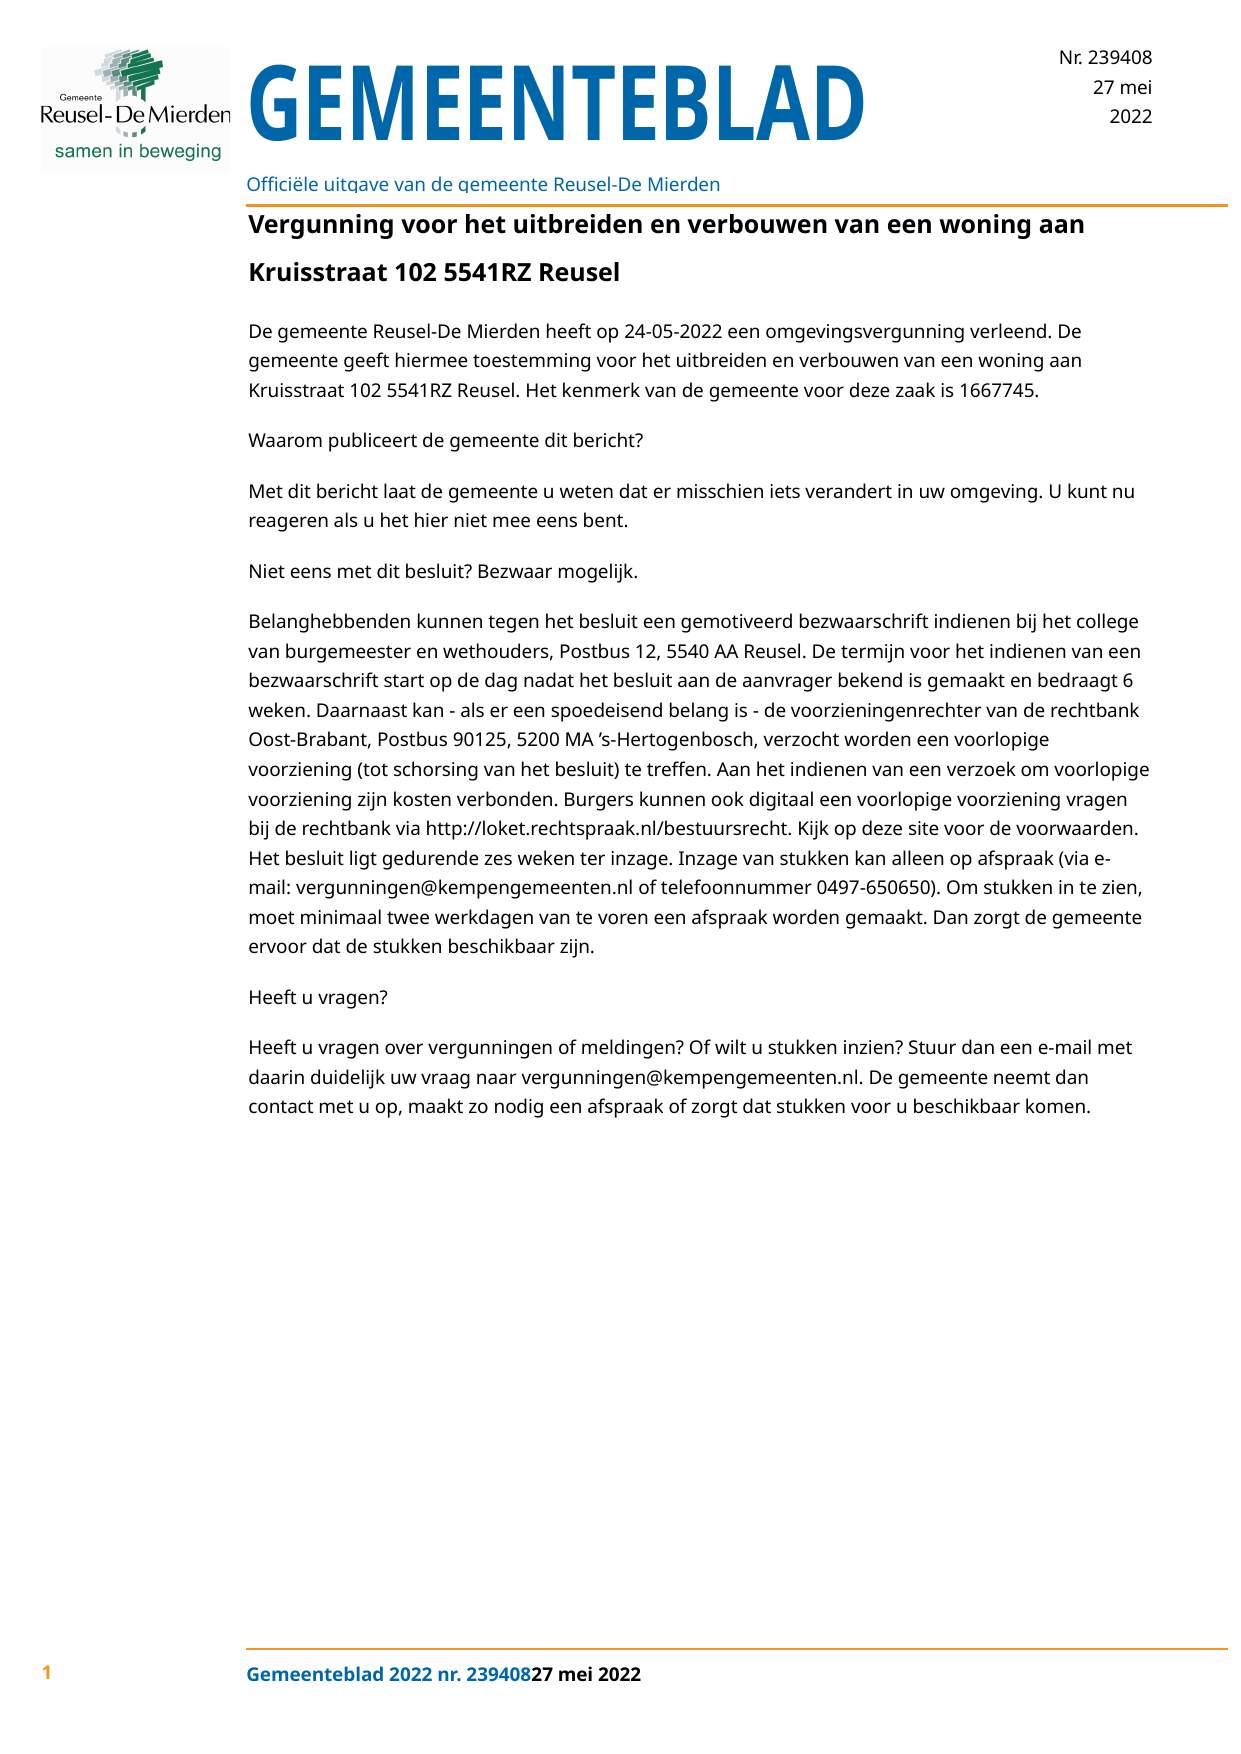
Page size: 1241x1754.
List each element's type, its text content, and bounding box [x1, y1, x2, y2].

text De gemeente Reusel-De Mierden heeft op 24-05-2022 een omgevingsvergunning verleend. De gemeente geeft hiermee toestemming voor het uitbreiden en verbouwen van een woning aan Kruisstraat 102 5541RZ Reusel. Het kenmerk van de gemeente voor deze zaak is 1667745. [248, 318, 1152, 403]
text Met dit bericht laat de gemeente u weten dat er misschien iets verandert in uw omgeving. U kunt nu reageren als u het hier niet mee eens bent. [248, 478, 1152, 533]
text Niet eens met dit besluit? Bezwaar mogelijk. [248, 558, 1152, 584]
text Heeft u vragen? [248, 984, 1152, 1010]
text Belanghebbenden kunnen tegen het besluit een gemotiveerd bezwaarschrift indienen bij het college van burgemeester en wethouders, Postbus 12, 5540 AA Reusel. De termijn voor het indienen van een bezwaarschrift start op de dag nadat het besluit aan de aanvrager bekend is gemaakt en bedraagt 6 weken. Daarnaast kan - als er een spoedeisend belang is - de voorzieningenrechter van de rechtbank Oost-Brabant, Postbus 90125, 5200 MA ’s-Hertogenbosch, verzocht worden een voorlopige voorziening (tot schorsing van het besluit) te treffen. Aan het indienen van een verzoek om voorlopige voorziening zijn kosten verbonden. Burgers kunnen ook digitaal een voorlopige voorziening vragen bij de rechtbank via http://loket.rechtspraak.nl/bestuursrecht. Kijk op deze site voor de voorwaarden. Het besluit ligt gedurende zes weken ter inzage. Inzage van stukken kan alleen op afspraak (via e-mail: vergunningen@kempengemeenten.nl of telefoonnummer 0497-650650). Om stukken in te zien, moet minimaal twee werkdagen van te voren een afspraak worden gemaakt. Dan zorgt de gemeente ervoor dat de stukken beschikbaar zijn. [248, 608, 1152, 959]
picture [41, 47, 231, 172]
text Heeft u vragen over vergunningen of meldingen? Of wilt u stukken inzien? Stuur dan een e-mail met daarin duidelijk uw vraag naar vergunningen@kempengemeenten.nl. De gemeente neemt dan contact met u op, maakt zo nodig een afspraak of zorgt dat stukken voor u beschikbaar komen. [248, 1034, 1152, 1119]
text Vergunning voor het uitbreiden en verbouwen van een woning aan Kruisstraat 102 5541RZ Reusel [248, 207, 1152, 288]
text Waarom publiceert de gemeente dit bericht? [248, 427, 1152, 453]
